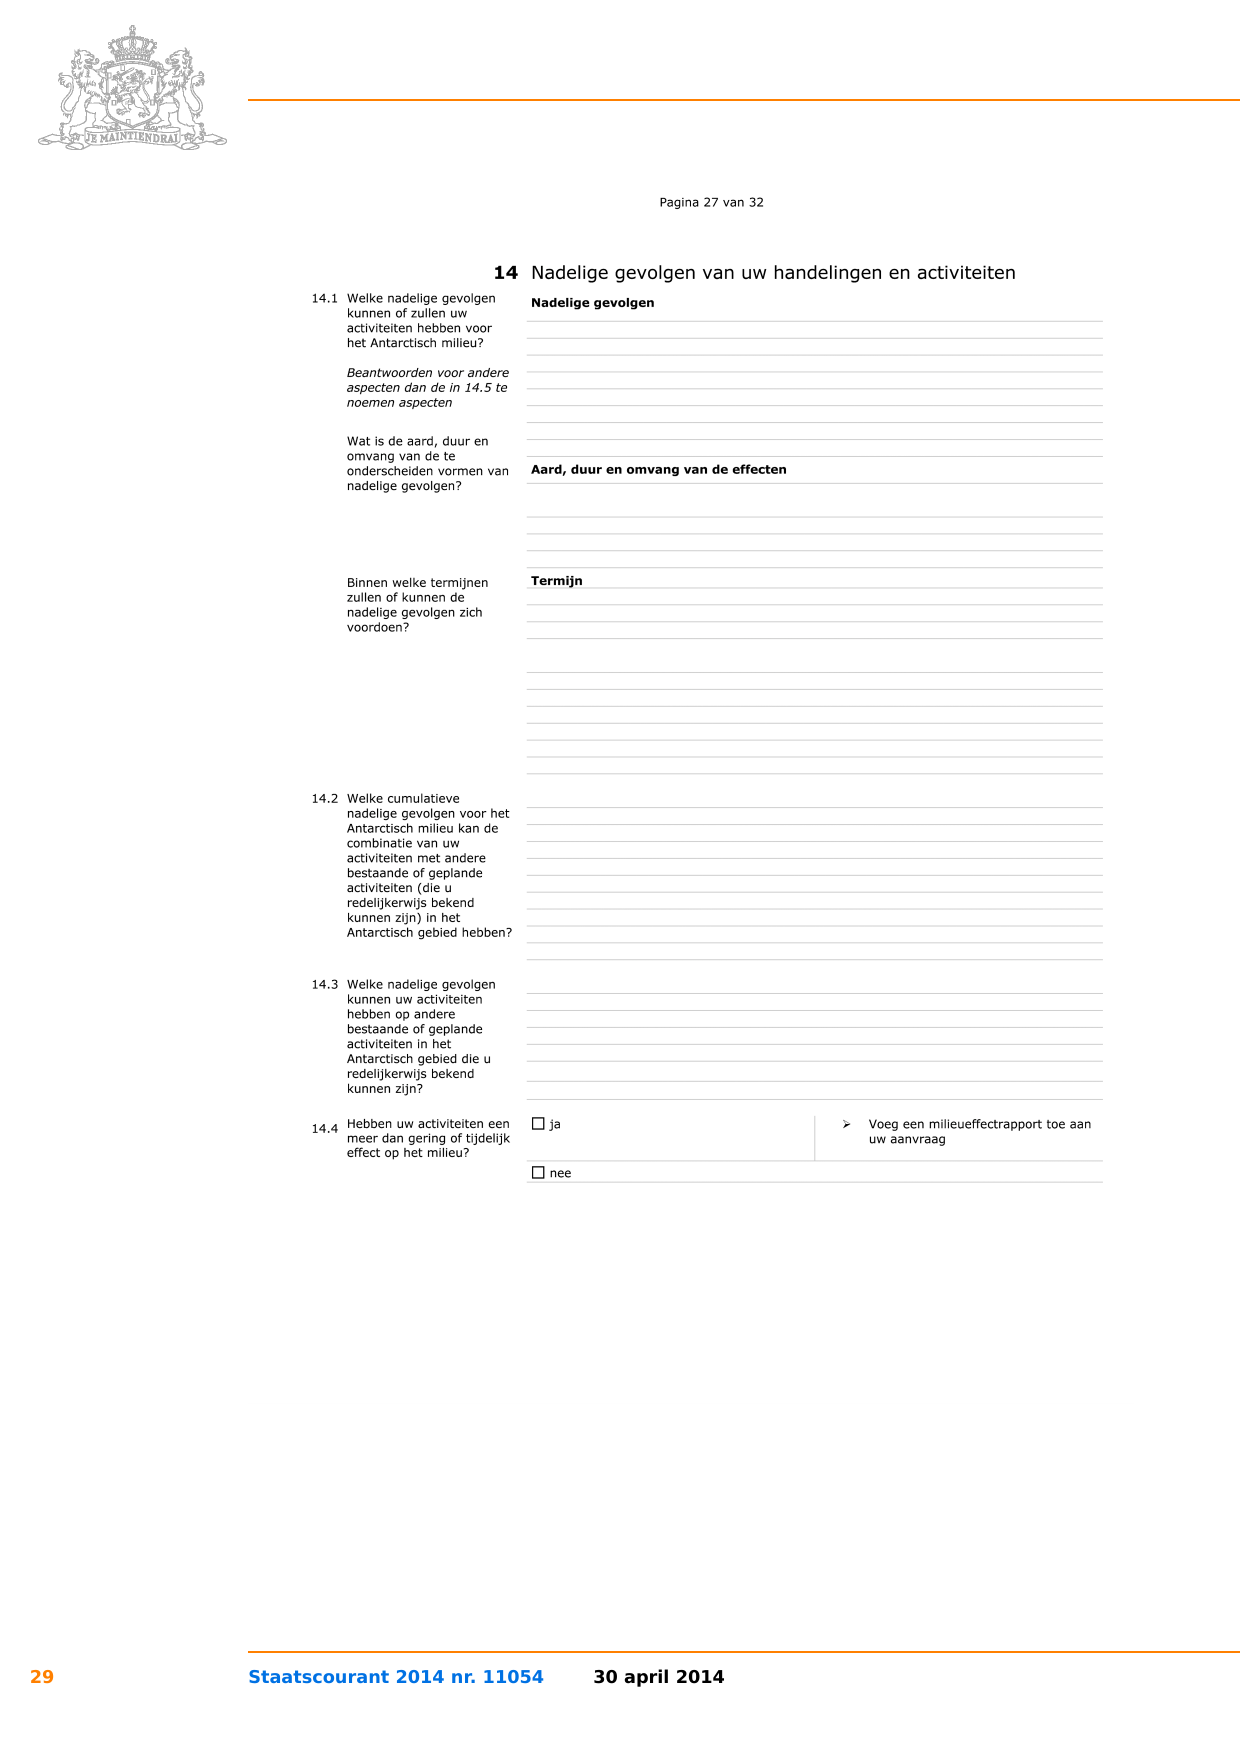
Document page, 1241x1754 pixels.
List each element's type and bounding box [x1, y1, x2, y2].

picture [248, 151, 1134, 1404]
picture [38, 25, 227, 150]
